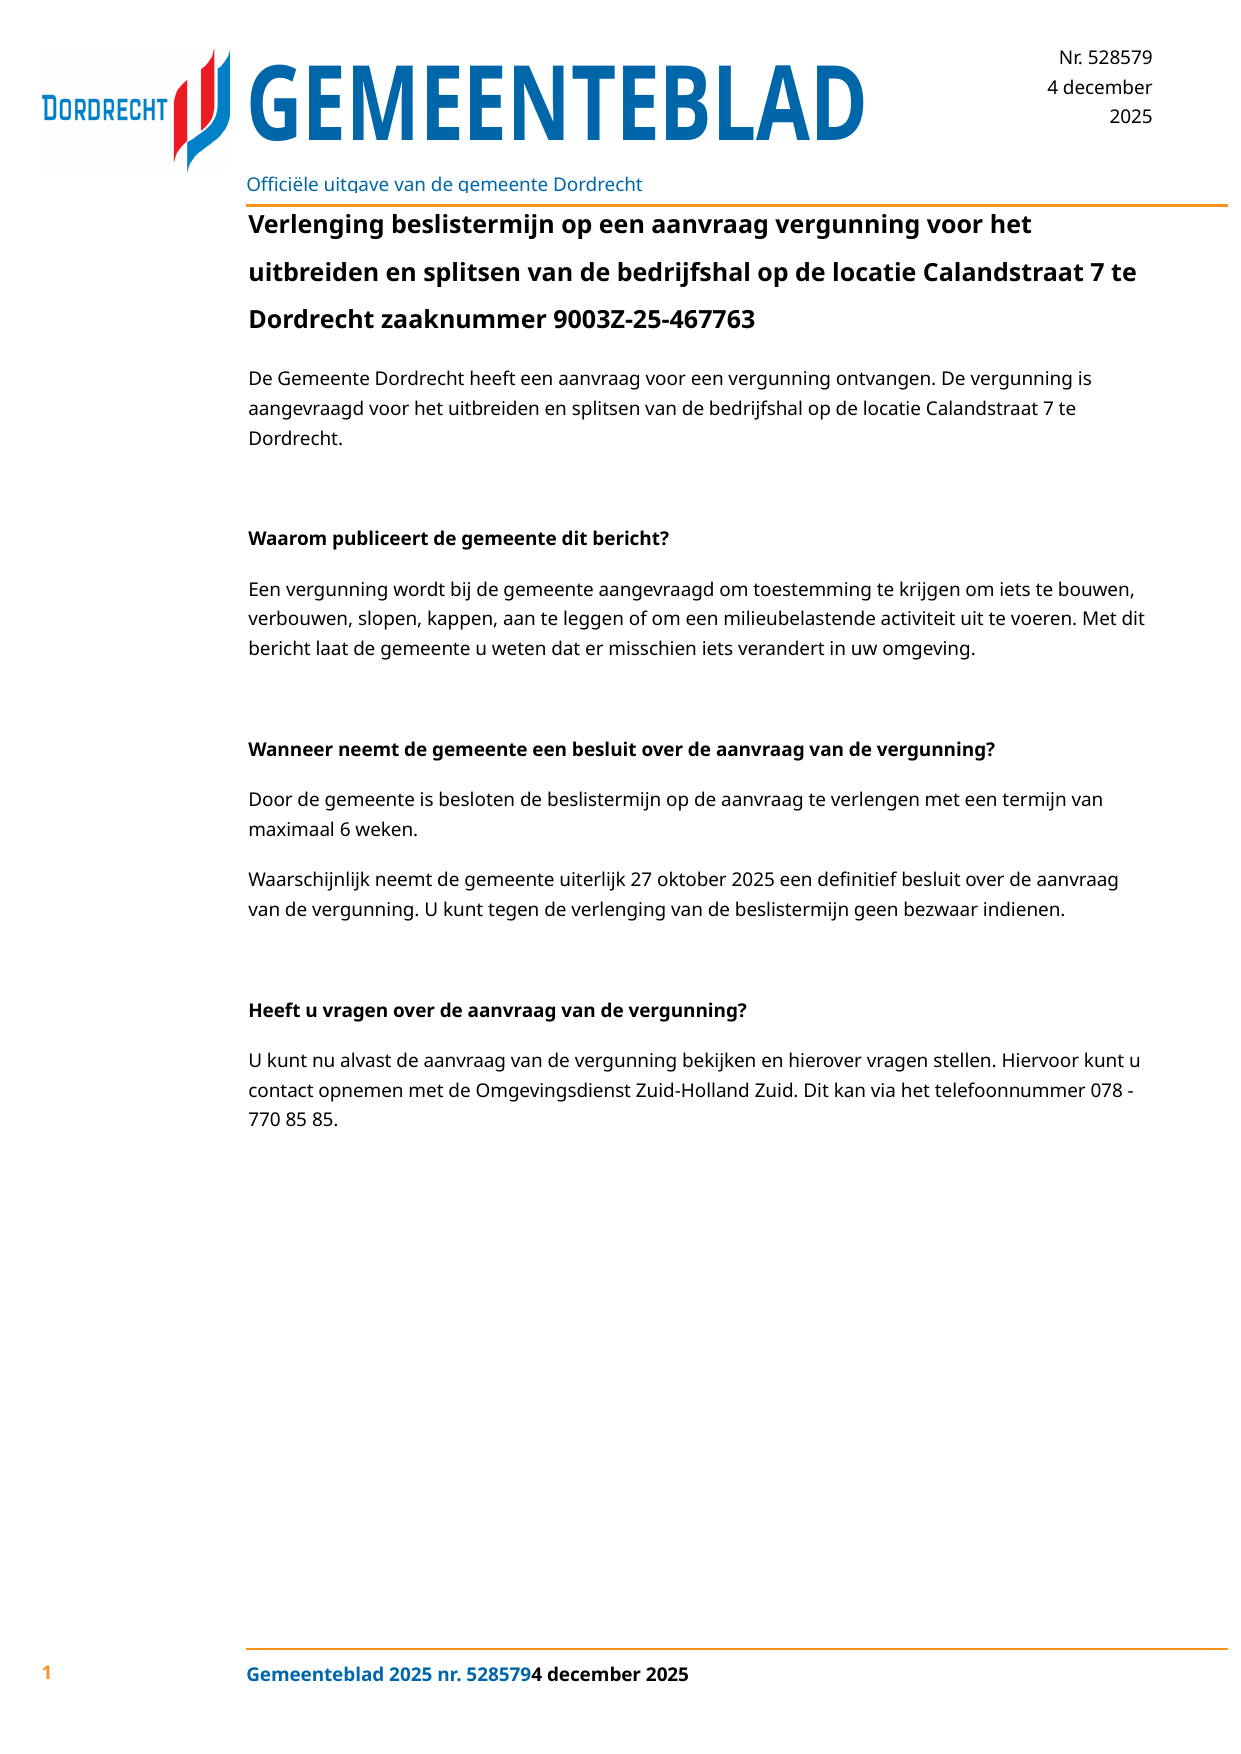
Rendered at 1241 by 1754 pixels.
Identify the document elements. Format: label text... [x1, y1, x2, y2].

text Waarschijnlijk neemt de gemeente uiterlijk 27 oktober 2025 een definitief besluit over de aanvraag van de vergunning. U kunt tegen de verlenging van de beslistermijn geen bezwaar indienen. [248, 866, 1152, 922]
text De Gemeente Dordrecht heeft een aanvraag voor een vergunning ontvangen. De vergunning is aangevraagd voor het uitbreiden en splitsen van de bedrijfshal op de locatie Calandstraat 7 te Dordrecht. [248, 366, 1152, 450]
picture [41, 47, 231, 172]
text U kunt nu alvast de aanvraag van de vergunning bekijken en hierover vragen stellen. Hiervoor kunt u contact opnemen met de Omgevingsdienst Zuid-Holland Zuid. Dit kan via het telefoonnummer 078 - 770 85 85. [248, 1047, 1152, 1132]
text Heeft u vragen over de aanvraag van de vergunning? [248, 997, 1152, 1022]
text Verlenging beslistermijn op een aanvraag vergunning voor het uitbreiden en splitsen van de bedrijfshal op de locatie Calandstraat 7 te Dordrecht zaaknummer 9003Z-25-467763 [248, 207, 1152, 336]
text Wanneer neemt de gemeente een besluit over de aanvraag van de vergunning? [248, 736, 1152, 762]
text Waarom publiceert de gemeente dit bericht? [248, 526, 1152, 551]
text Door de gemeente is besloten de beslistermijn op de aanvraag te verlengen met een termijn van maximaal 6 weken. [248, 786, 1152, 842]
text Een vergunning wordt bij de gemeente aangevraagd om toestemming te krijgen om iets te bouwen, verbouwen, slopen, kappen, aan te leggen of om een milieubelastende activiteit uit te voeren. Met dit bericht laat de gemeente u weten dat er misschien iets verandert in uw omgeving. [248, 576, 1152, 661]
